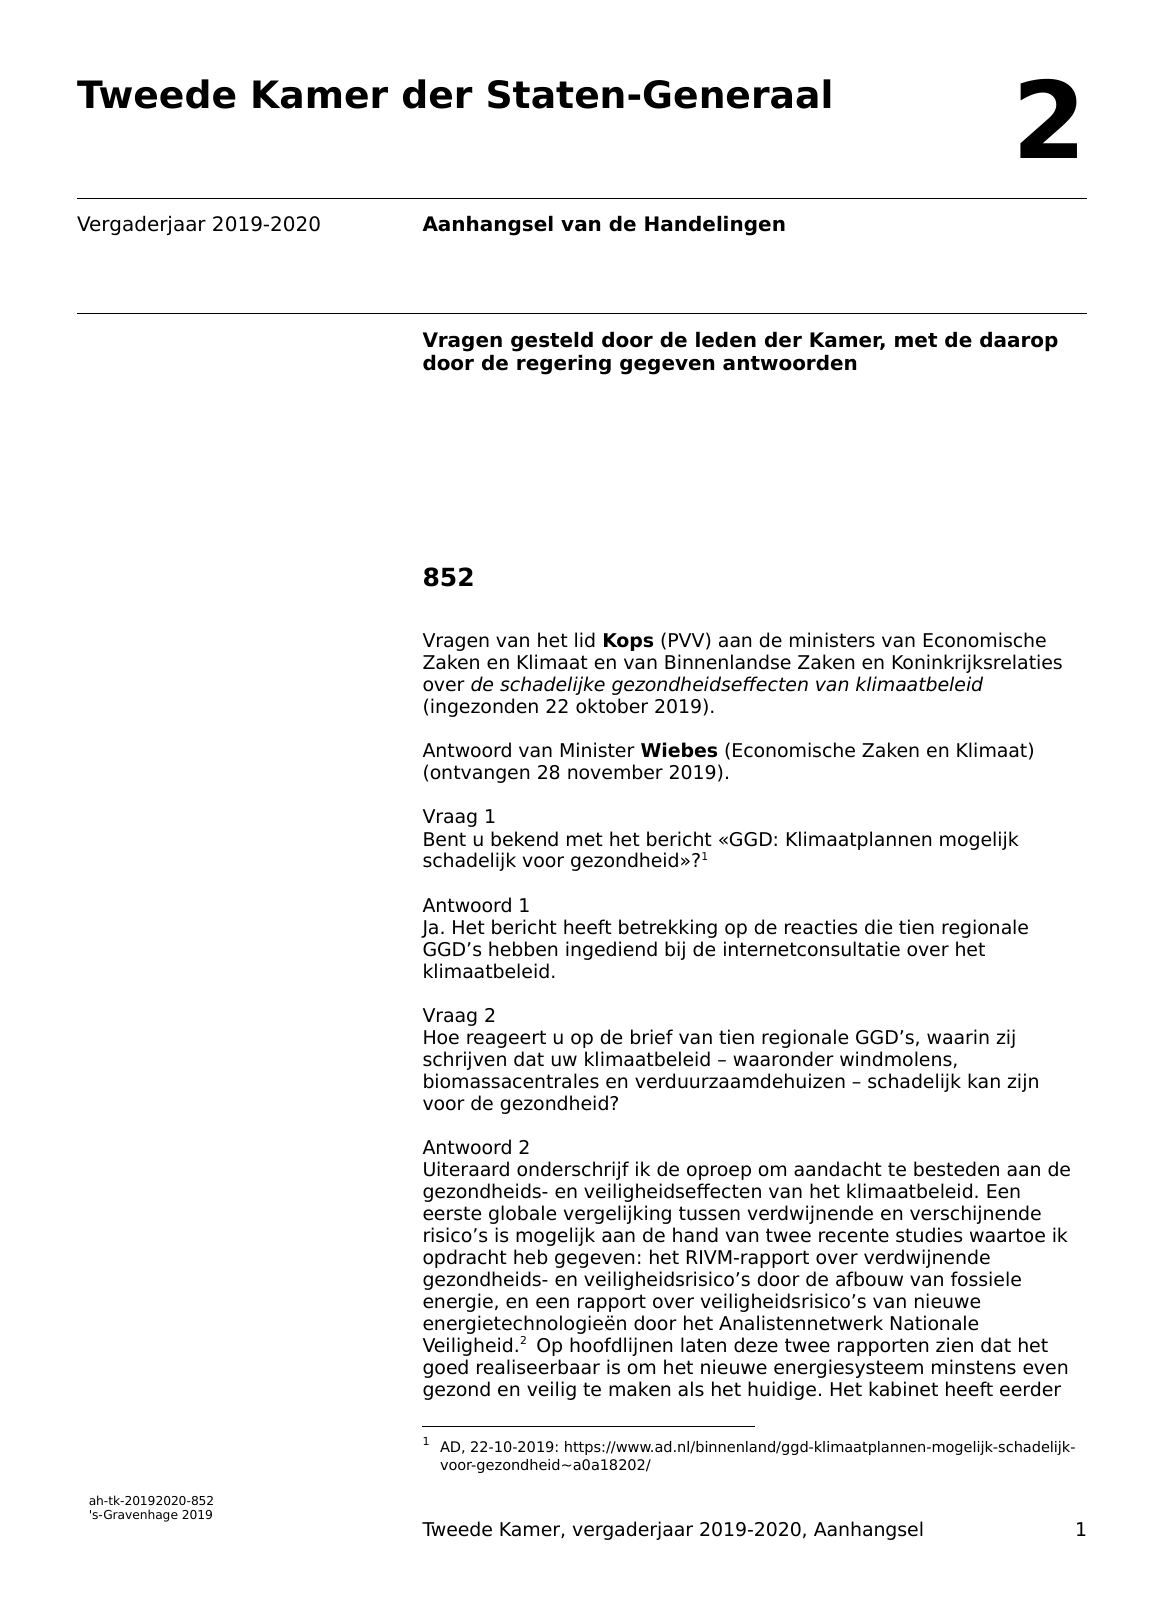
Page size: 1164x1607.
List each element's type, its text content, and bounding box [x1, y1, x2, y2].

text Vraag 1 [422, 806, 1087, 828]
text Vraag 2 [422, 1005, 1087, 1027]
table_header 2 [886, 59, 1087, 198]
table_cell Aanhangsel van de Handelingen [422, 199, 1087, 313]
text 's-Gravenhage 2019 [88, 1508, 323, 1522]
text Antwoord 2 [422, 1137, 1087, 1159]
text AD, 22-10-2019: https://www.ad.nl/binnenland/ggd-klimaatplannen-mogelijk-schadelijk-voor-gezondheid~a0a18202/ [422, 1435, 1087, 1474]
text 852 [422, 563, 1087, 592]
text Antwoord 1 [422, 894, 1087, 917]
text Hoe reageert u op de brief van tien regionale GGD’s, waarin zij schrijven dat uw klimaatbeleid – waaronder windmolens, biomassacentrales en verduurzaamdehuizen – schadelijk kan zijn voor de gezondheid? [422, 1027, 1087, 1114]
table_cell [77, 314, 422, 375]
text Ja. Het bericht heeft betrekking op de reacties die tien regionale GGD’s hebben ingediend bij de internetconsultatie over het klimaatbeleid. [422, 917, 1087, 982]
text Uiteraard onderschrijf ik de oproep om aandacht te besteden aan de gezondheids- en veiligheidseffecten van het klimaatbeleid. Een eerste globale vergelijking tussen verdwijnende en verschijnende risico’s is mogelijk aan de hand van twee recente studies waartoe ik opdracht heb gegeven: het RIVM-rapport over verdwijnende gezondheids- en veiligheidsrisico’s door de afbouw van fossiele energie, en een rapport over veiligheidsrisico’s van nieuwe energietechnologieën door het Analistennetwerk Nationale Veiligheid. Op hoofdlijnen laten deze twee rapporten zien dat het goed realiseerbaar is om het nieuwe energiesysteem minstens even gezond en veilig te maken als het huidige. Het kabinet heeft eerder [422, 1159, 1087, 1401]
table_header Tweede Kamer der Staten-Generaal [77, 59, 886, 198]
text ah-tk-20192020-852 [88, 1494, 323, 1508]
table_cell Vergaderjaar 2019-2020 [77, 199, 422, 313]
text Bent u bekend met het bericht «GGD: Klimaatplannen mogelijk schadelijk voor gezondheid»? [422, 828, 1087, 872]
text Antwoord van Minister Wiebes (Economische Zaken en Klimaat) (ontvangen 28 november 2019). [422, 740, 1087, 784]
text Vragen van het lid Kops (PVV) aan de ministers van Economische Zaken en Klimaat en van Binnenlandse Zaken en Koninkrijksrelaties over de schadelijke gezondheidseffecten van klimaatbeleid (ingezonden 22 oktober 2019). [422, 630, 1087, 718]
table_cell Vragen gesteld door de leden der Kamer, met de daarop door de regering gegeven antwoorden [422, 314, 1087, 375]
